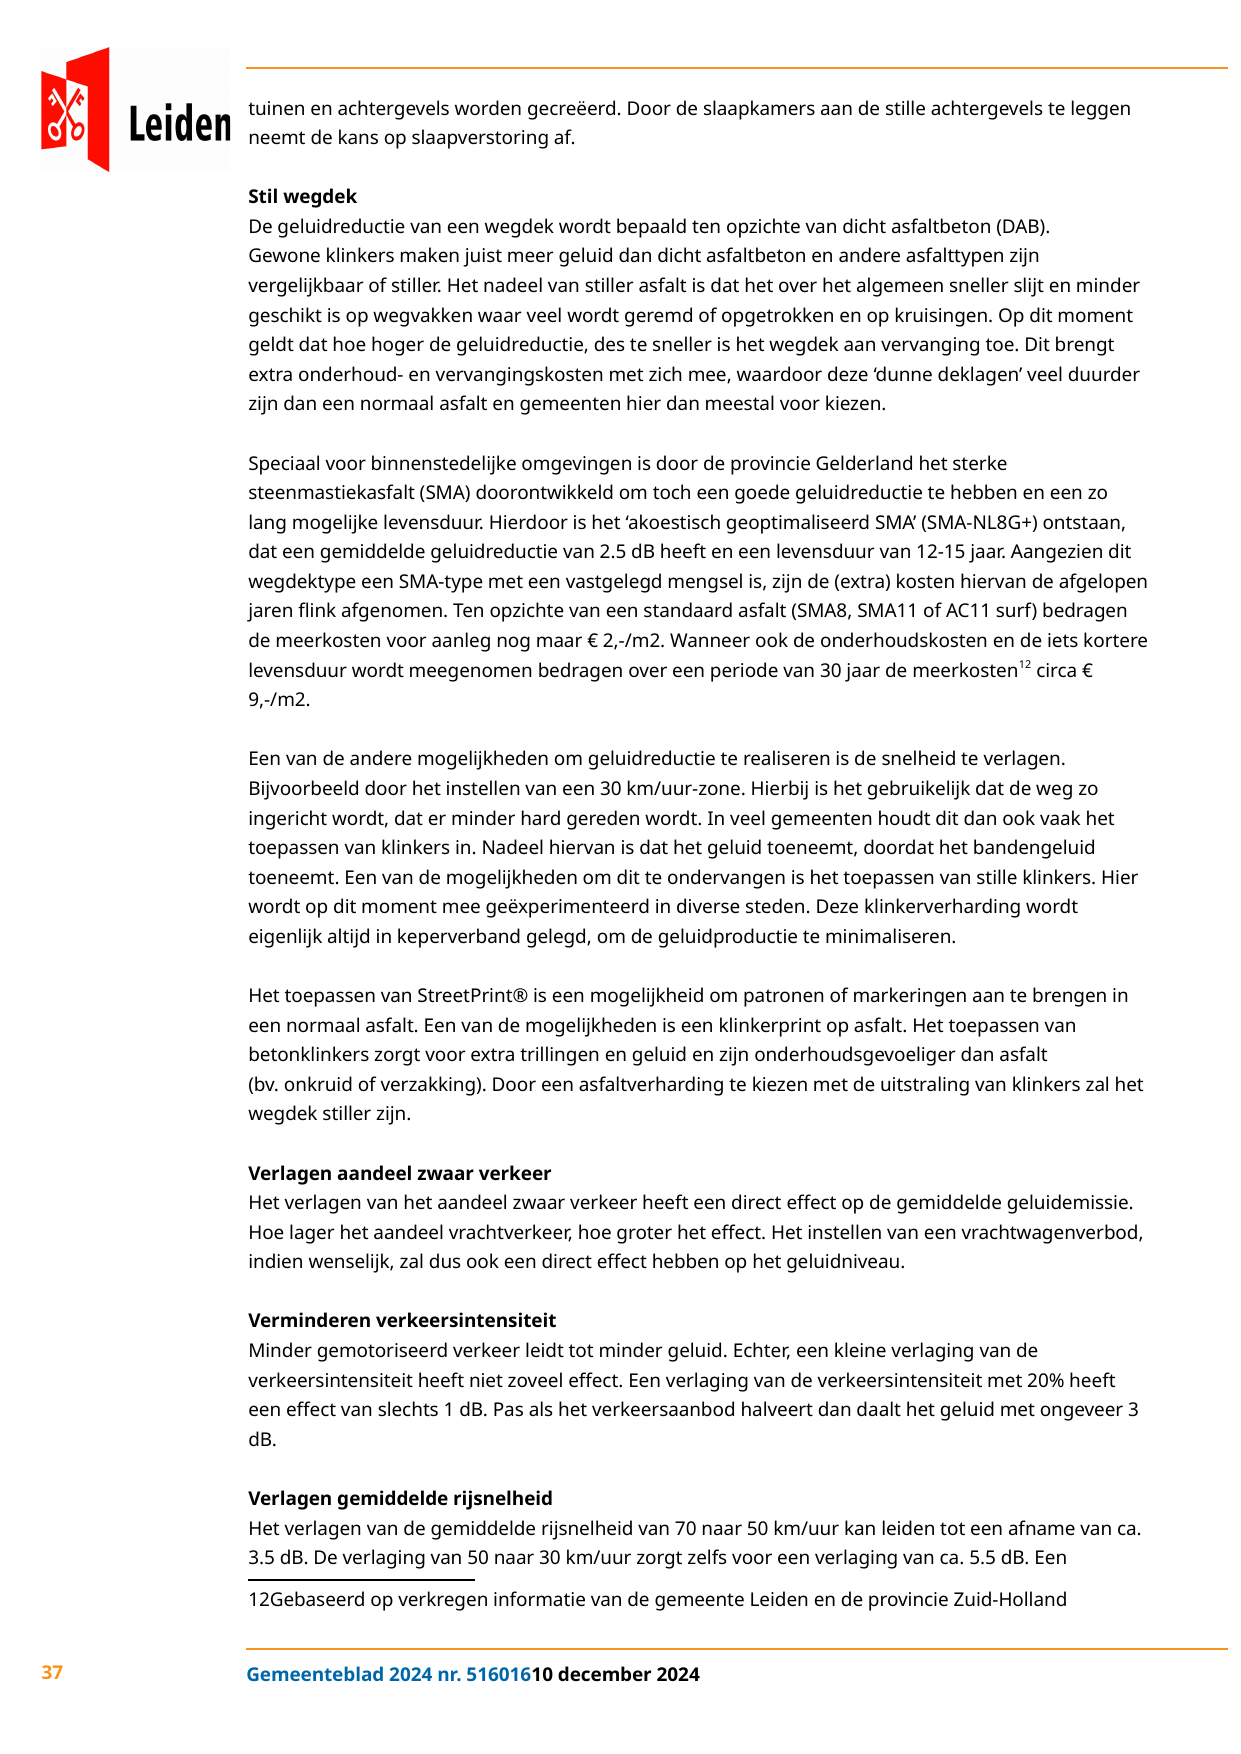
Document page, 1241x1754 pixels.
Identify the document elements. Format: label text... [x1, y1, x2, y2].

picture [41, 47, 231, 172]
text Gewone klinkers maken juist meer geluid dan dicht asfaltbeton en andere asfalttypen zijn vergelijkbaar of stiller. Het nadeel van stiller asfalt is dat het over het algemeen sneller slijt en minder geschikt is op wegvakken waar veel wordt geremd of opgetrokken en op kruisingen. Op dit moment geldt dat hoe hoger de geluidreductie, des te sneller is het wegdek aan vervanging toe. Dit brengt extra onderhoud- en vervangingskosten met zich mee, waardoor deze ‘dunne deklagen’ veel duurder zijn dan een normaal asfalt en gemeenten hier dan meestal voor kiezen. [248, 243, 1152, 416]
text Het verlagen van het aandeel zwaar verkeer heeft een direct effect op de gemiddelde geluidemissie. Hoe lager het aandeel vrachtverkeer, hoe groter het effect. Het instellen van een vrachtwagenverbod, indien wenselijk, zal dus ook een direct effect hebben op het geluidniveau. [248, 1189, 1152, 1274]
text Stil wegdek [248, 183, 1152, 209]
text De geluidreductie van een wegdek wordt bepaald ten opzichte van dicht asfaltbeton (DAB). [248, 213, 1152, 239]
text Het verlagen van de gemiddelde rijsnelheid van 70 naar 50 km/uur kan leiden tot een afname van ca. 3.5 dB. De verlaging van 50 naar 30 km/uur zorgt zelfs voor een verlaging van ca. 5.5 dB. Een [248, 1515, 1152, 1570]
text Gebaseerd op verkregen informatie van de gemeente Leiden en de provincie Zuid-Holland [248, 1586, 1152, 1612]
text Het toepassen van StreetPrint® is een mogelijkheid om patronen of markeringen aan te brengen in een normaal asfalt. Een van de mogelijkheden is een klinkerprint op asfalt. Het toepassen van betonklinkers zorgt voor extra trillingen en geluid en zijn onderhoudsgevoeliger dan asfalt [248, 982, 1152, 1067]
text tuinen en achtergevels worden gecreëerd. Door de slaapkamers aan de stille achtergevels te leggen neemt de kans op slaapverstoring af. [248, 95, 1152, 150]
text Minder gemotoriseerd verkeer leidt tot minder geluid. Echter, een kleine verlaging van de verkeersintensiteit heeft niet zoveel effect. Een verlaging van de verkeersintensiteit met 20% heeft een effect van slechts 1 dB. Pas als het verkeersaanbod halveert dan daalt het geluid met ongeveer 3 dB. [248, 1337, 1152, 1452]
text Speciaal voor binnenstedelijke omgevingen is door de provincie Gelderland het sterke steenmastiekasfalt (SMA) doorontwikkeld om toch een goede geluidreductie te hebben en een zo lang mogelijke levensduur. Hierdoor is het ‘akoestisch geoptimaliseerd SMA’ (SMA-NL8G+) ontstaan, dat een gemiddelde geluidreductie van 2.5 dB heeft en een levensduur van 12-15 jaar. Aangezien dit wegdektype een SMA-type met een vastgelegd mengsel is, zijn de (extra) kosten hiervan de afgelopen jaren flink afgenomen. Ten opzichte van een standaard asfalt (SMA8, SMA11 of AC11 surf) bedragen de meerkosten voor aanleg nog maar € 2,-/m2. Wanneer ook de onderhoudskosten en de iets kortere levensduur wordt meegenomen bedragen over een periode van 30 jaar de meerkosten circa € 9,-/m2. [248, 450, 1152, 712]
text Verminderen verkeersintensiteit [248, 1308, 1152, 1333]
text (bv. onkruid of verzakking). Door een asfaltverharding te kiezen met de uitstraling van klinkers zal het wegdek stiller zijn. [248, 1071, 1152, 1126]
text Verlagen aandeel zwaar verkeer [248, 1160, 1152, 1186]
text Een van de andere mogelijkheden om geluidreductie te realiseren is de snelheid te verlagen. Bijvoorbeeld door het instellen van een 30 km/uur-zone. Hierbij is het gebruikelijk dat de weg zo ingericht wordt, dat er minder hard gereden wordt. In veel gemeenten houdt dit dan ook vaak het toepassen van klinkers in. Nadeel hiervan is dat het geluid toeneemt, doordat het bandengeluid toeneemt. Een van de mogelijkheden om dit te ondervangen is het toepassen van stille klinkers. Hier wordt op dit moment mee geëxperimenteerd in diverse steden. Deze klinkerverharding wordt eigenlijk altijd in keperverband gelegd, om de geluidproductie te minimaliseren. [248, 746, 1152, 949]
text Verlagen gemiddelde rijsnelheid [248, 1485, 1152, 1511]
